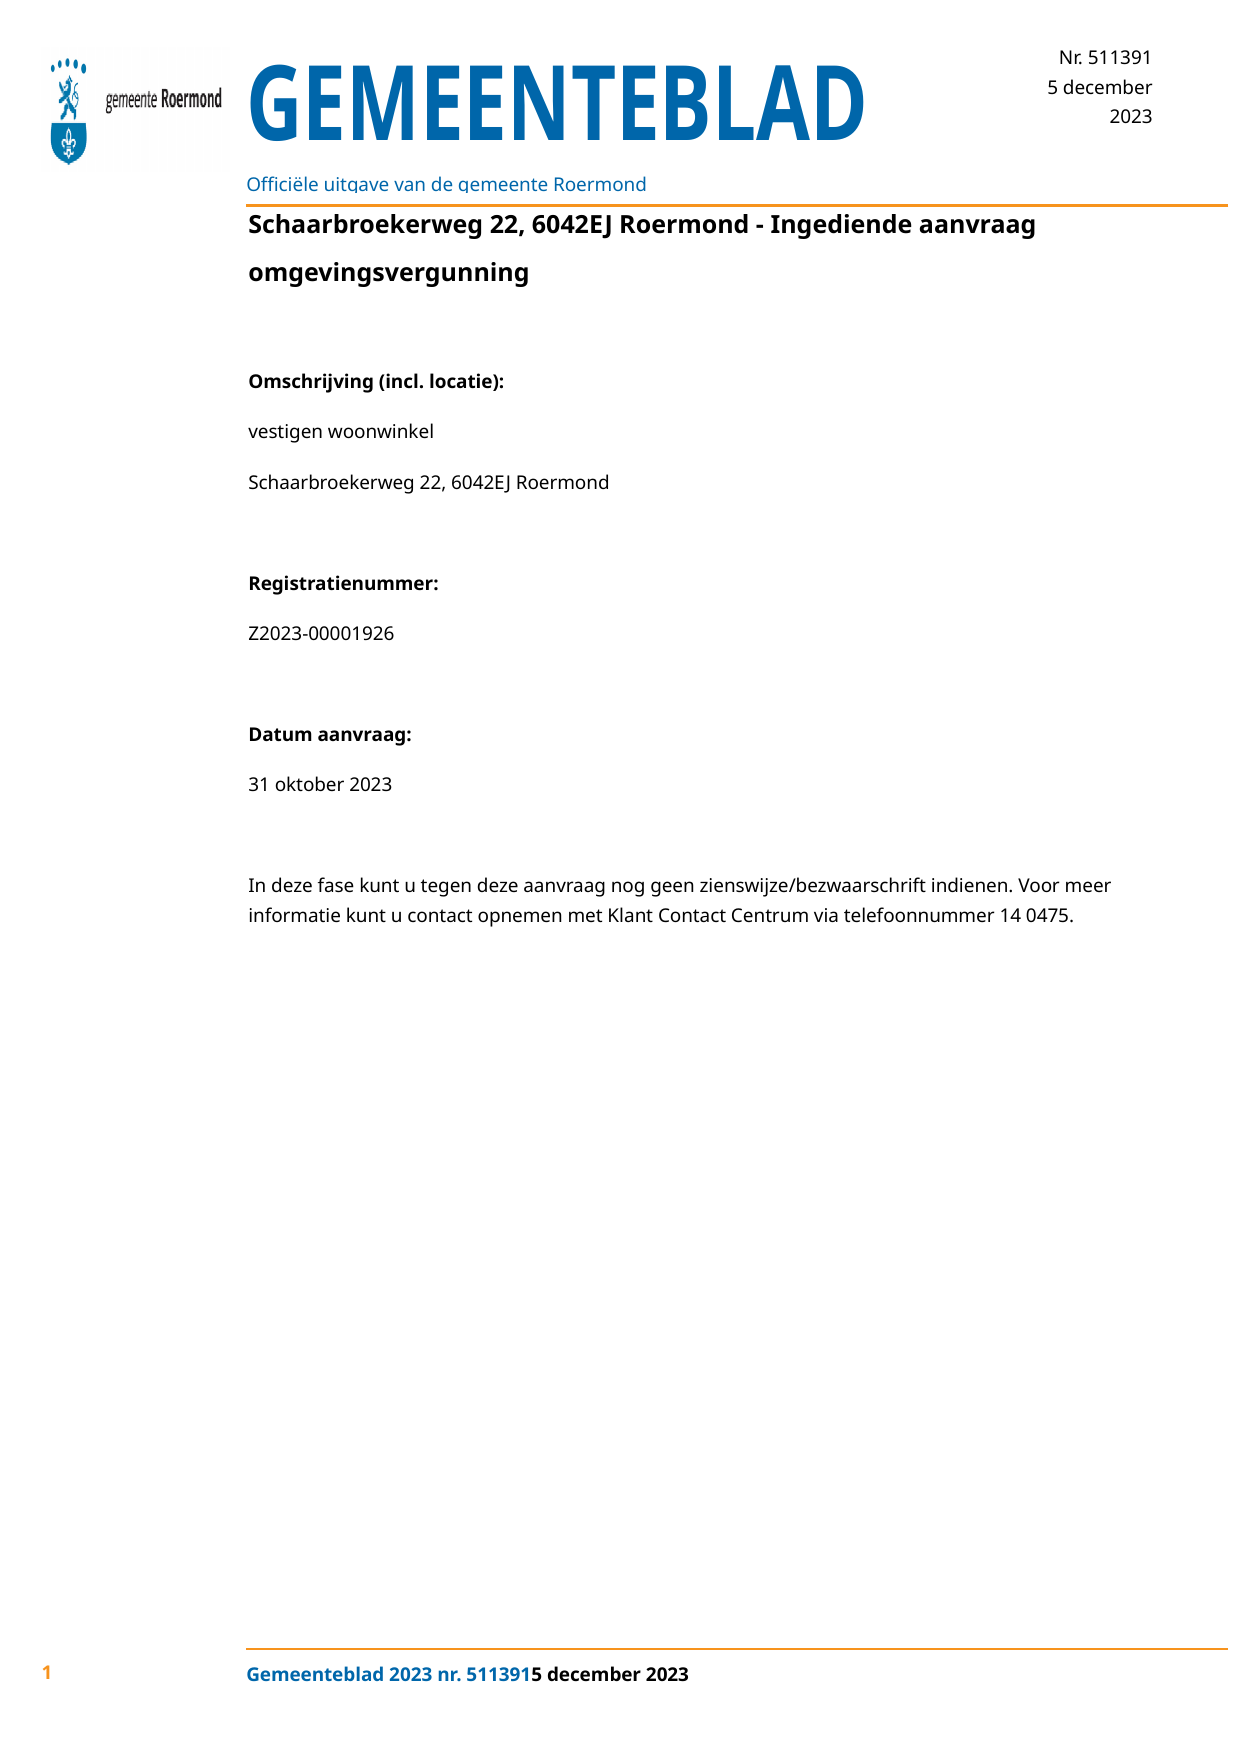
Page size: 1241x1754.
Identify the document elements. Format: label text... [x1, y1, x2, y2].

text 31 oktober 2023 [248, 772, 1152, 797]
text Omschrijving (incl. locatie): [248, 368, 1152, 394]
text Schaarbroekerweg 22, 6042EJ Roermond - Ingediende aanvraag omgevingsvergunning [248, 207, 1152, 288]
text Registratienummer: [248, 570, 1152, 596]
picture [41, 47, 231, 172]
text Schaarbroekerweg 22, 6042EJ Roermond [248, 469, 1152, 495]
text Datum aanvraag: [248, 721, 1152, 747]
text vestigen woonwinkel [248, 419, 1152, 444]
text In deze fase kunt u tegen deze aanvraag nog geen zienswijze/bezwaarschrift indienen. Voor meer informatie kunt u contact opnemen met Klant Contact Centrum via telefoonnummer 14 0475. [248, 872, 1152, 928]
text Z2023-00001926 [248, 620, 1152, 646]
